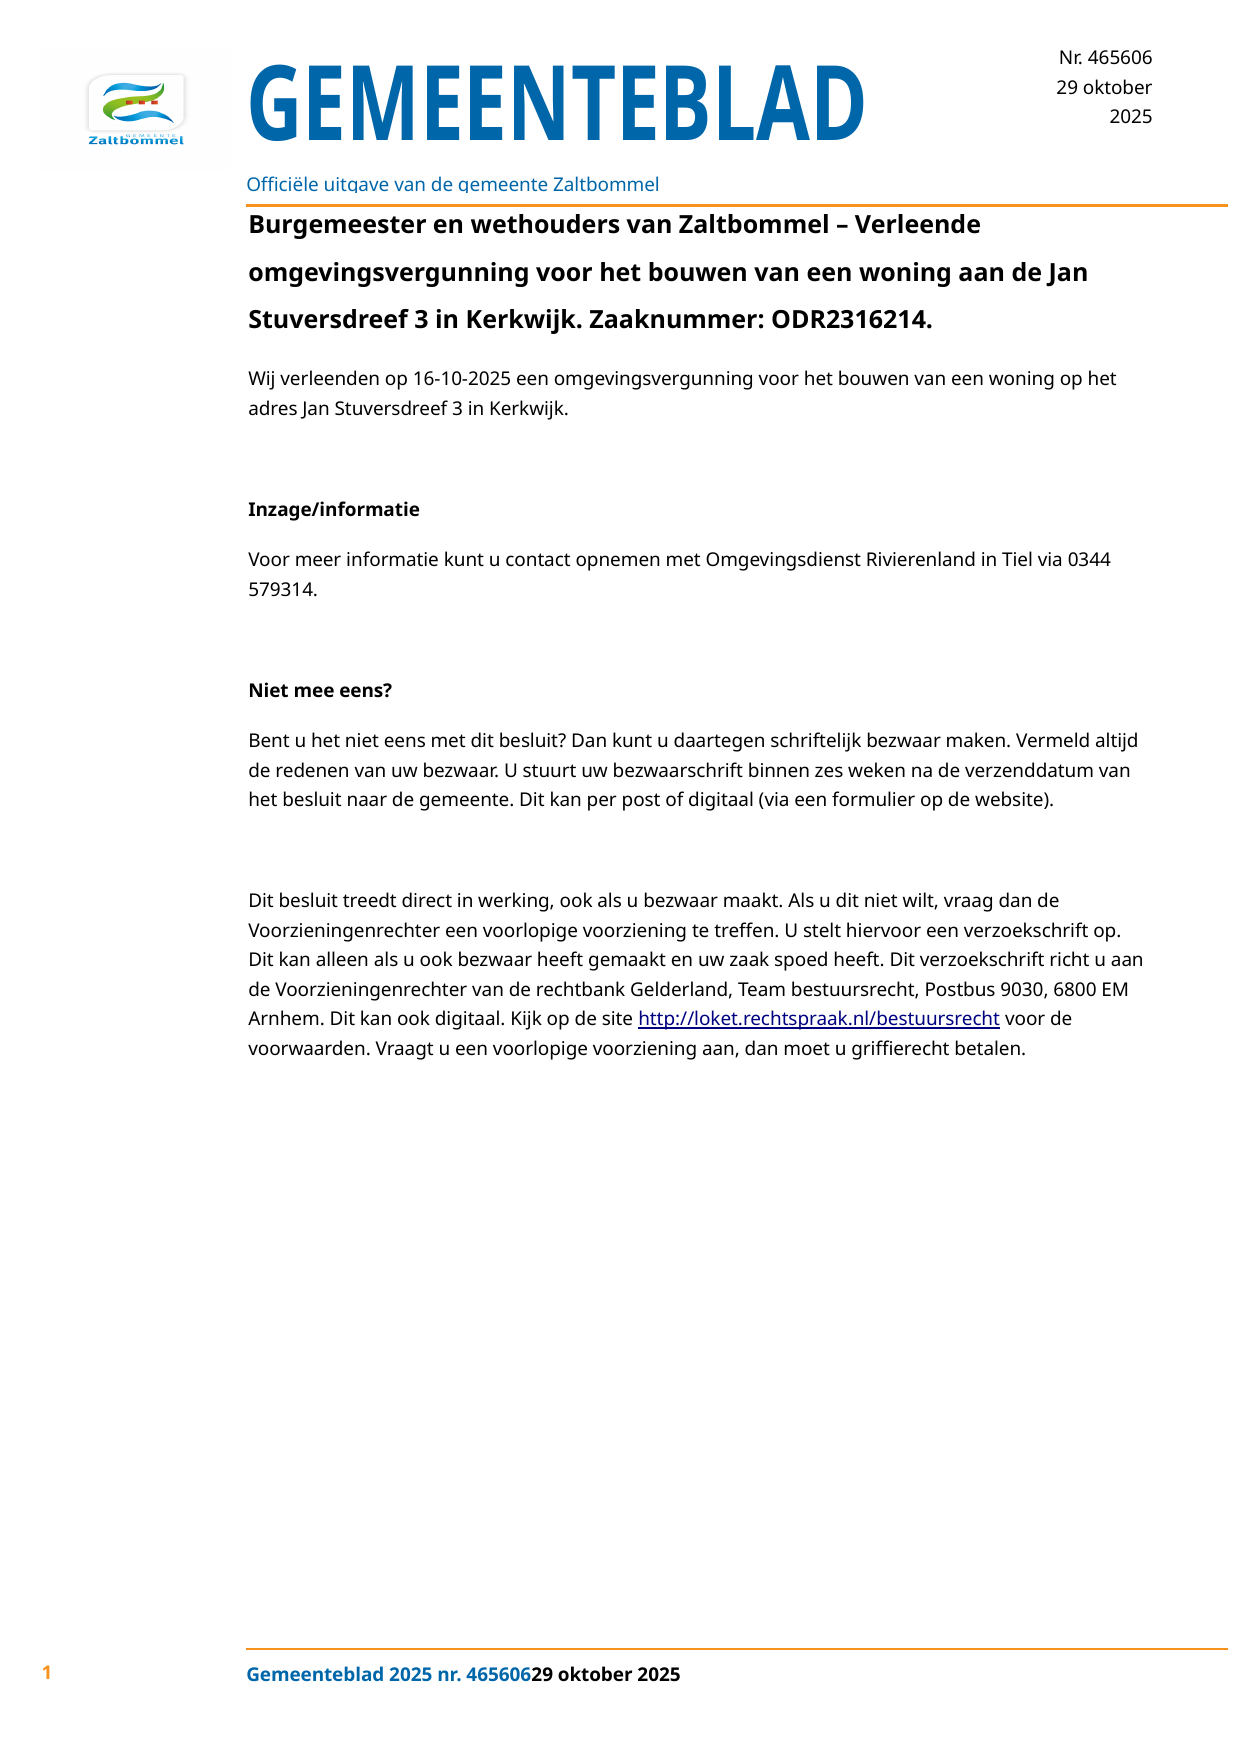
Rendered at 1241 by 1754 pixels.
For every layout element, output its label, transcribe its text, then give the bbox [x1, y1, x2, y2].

text Wij verleenden op 16-10-2025 een omgevingsvergunning voor het bouwen van een woning op het adres Jan Stuversdreef 3 in Kerkwijk. [248, 366, 1152, 421]
picture [41, 47, 231, 172]
text Inzage/informatie [248, 496, 1152, 522]
text Bent u het niet eens met dit besluit? Dan kunt u daartegen schriftelijk bezwaar maken. Vermeld altijd de redenen van uw bezwaar. U stuurt uw bezwaarschrift binnen zes weken na de verzenddatum van het besluit naar de gemeente. Dit kan per post of digitaal (via een formulier op de website). [248, 727, 1152, 812]
text Niet mee eens? [248, 677, 1152, 702]
text Voor meer informatie kunt u contact opnemen met Omgevingsdienst Rivierenland in Tiel via 0344 579314. [248, 546, 1152, 602]
text Dit besluit treedt direct in werking, ook als u bezwaar maakt. Als u dit niet wilt, vraag dan de Voorzieningenrechter een voorlopige voorziening te treffen. U stelt hiervoor een verzoekschrift op. Dit kan alleen als u ook bezwaar heeft gemaakt en uw zaak spoed heeft. Dit verzoekschrift richt u aan de Voorzieningenrechter van de rechtbank Gelderland, Team bestuursrecht, Postbus 9030, 6800 EM Arnhem. Dit kan ook digitaal. Kijk op de site http://loket.rechtspraak.nl/bestuursrecht voor de voorwaarden. Vraagt u een voorlopige voorziening aan, dan moet u griffierecht betalen. [248, 887, 1152, 1061]
text Burgemeester en wethouders van Zaltbommel – Verleende omgevingsvergunning voor het bouwen van een woning aan de Jan Stuversdreef 3 in Kerkwijk. Zaaknummer: ODR2316214. [248, 207, 1152, 336]
